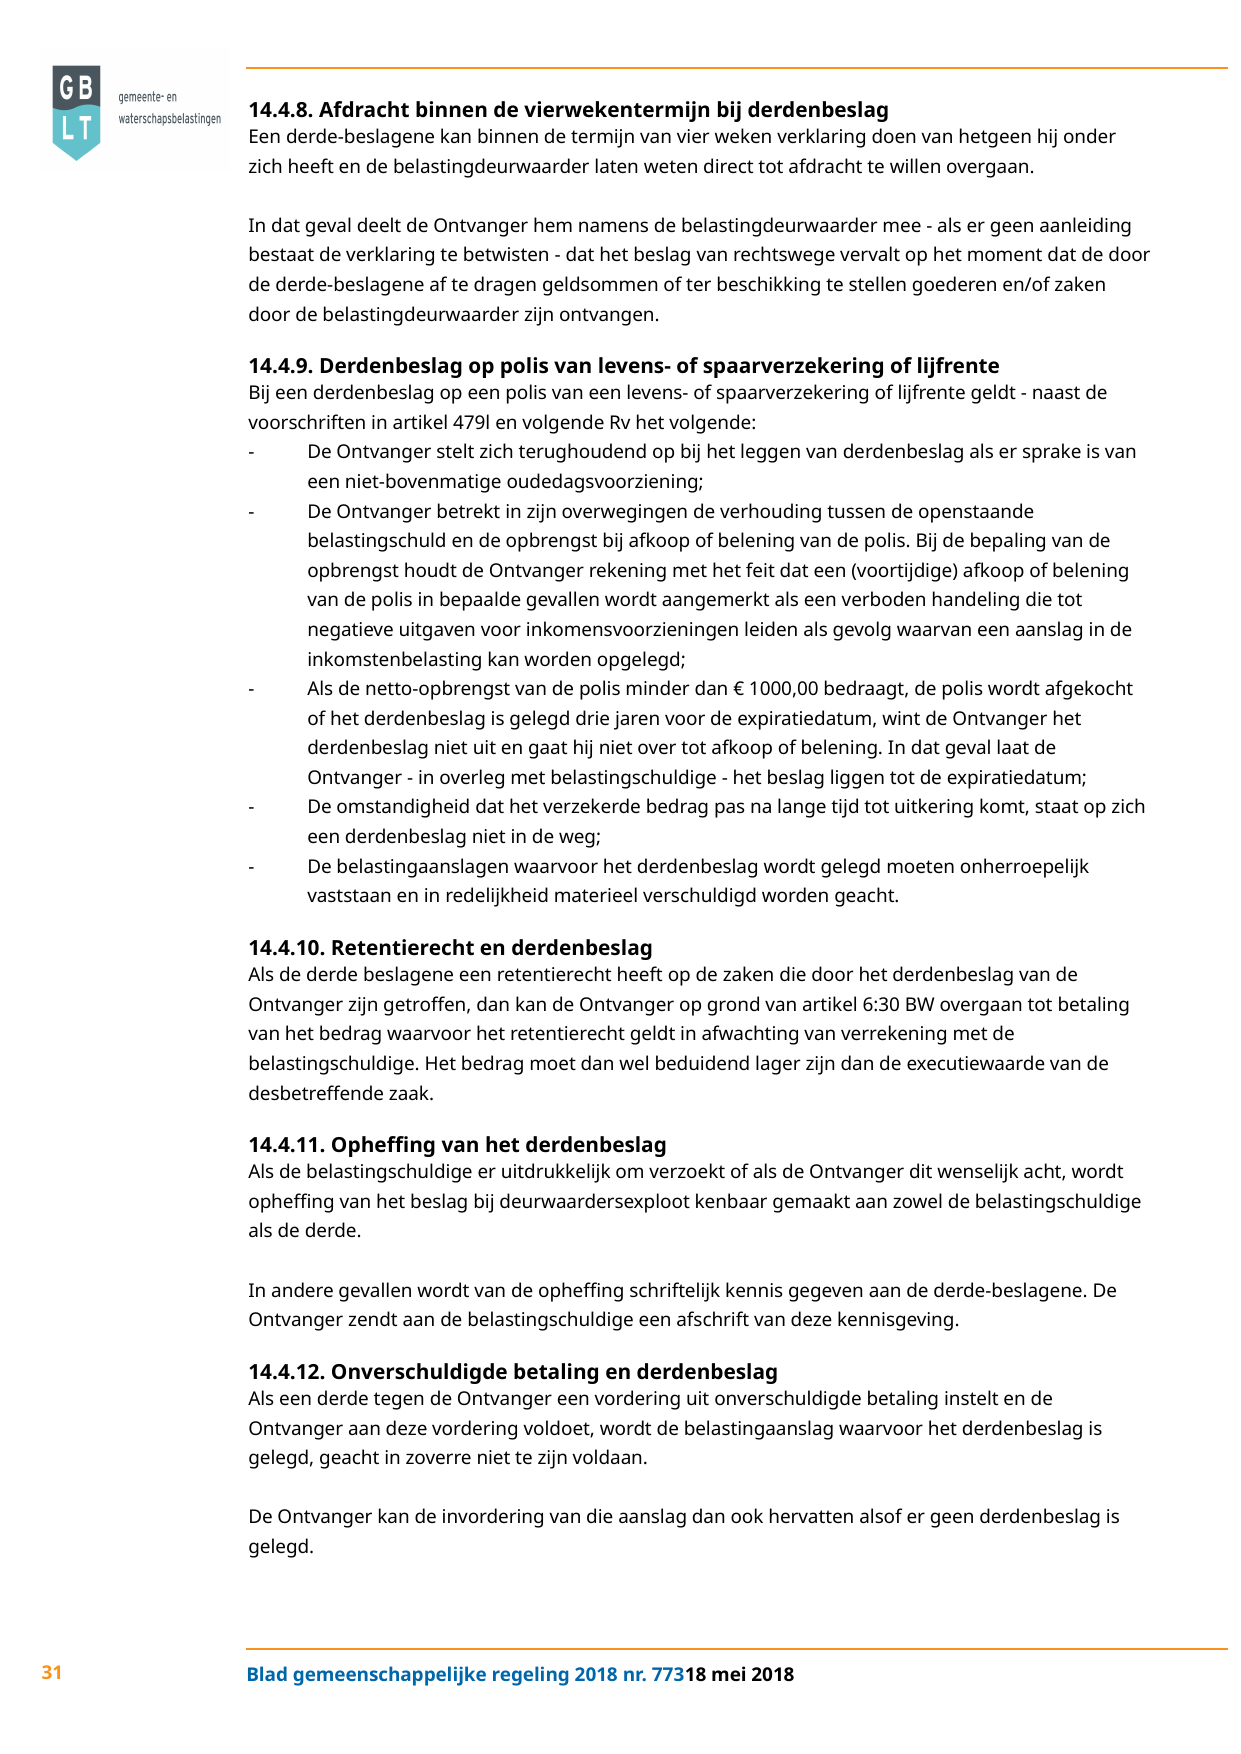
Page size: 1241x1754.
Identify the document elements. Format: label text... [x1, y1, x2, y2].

text In andere gevallen wordt van de opheffing schriftelijk kennis gegeven aan de derde-beslagene. De Ontvanger zendt aan de belastingschuldige een afschrift van deze kennisgeving. [248, 1277, 1152, 1332]
text 14.4.12. Onverschuldigde betaling en derdenbeslag [248, 1357, 1152, 1385]
text Als een derde tegen de Ontvanger een vordering uit onverschuldigde betaling instelt en de Ontvanger aan deze vordering voldoet, wordt de belastingaanslag waarvoor het derdenbeslag is gelegd, geacht in zoverre niet te zijn voldaan. [248, 1385, 1152, 1470]
text 14.4.10. Retentierecht en derdenbeslag [248, 933, 1152, 961]
text Als de derde beslagene een retentierecht heeft op de zaken die door het derdenbeslag van de Ontvanger zijn getroffen, dan kan de Ontvanger op grond van artikel 6:30 BW overgaan tot betaling van het bedrag waarvoor het retentierecht geldt in afwachting van verrekening met de belastingschuldige. Het bedrag moet dan wel beduidend lager zijn dan de executiewaarde van de desbetreffende zaak. [248, 961, 1152, 1105]
text 14.4.9. Derdenbeslag op polis van levens- of spaarverzekering of lijfrente [248, 351, 1152, 379]
list Als de netto-opbrengst van de polis minder dan € 1000,00 bedraagt, de polis wordt afgekocht of het derdenbeslag is gelegd drie jaren voor de expiratiedatum, wint de Ontvanger het derdenbeslag niet uit en gaat hij niet over tot afkoop of belening. In dat geval laat de Ontvanger - in overleg met belastingschuldige - het beslag liggen tot de expiratiedatum; [248, 675, 1152, 790]
text Een derde-beslagene kan binnen de termijn van vier weken verklaring doen van hetgeen hij onder zich heeft en de belastingdeurwaarder laten weten direct tot afdracht te willen overgaan. [248, 123, 1152, 178]
list De Ontvanger stelt zich terughoudend op bij het leggen van derdenbeslag als er sprake is van een niet-bovenmatige oudedagsvoorziening; [248, 439, 1152, 494]
picture [41, 47, 231, 172]
list De omstandigheid dat het verzekerde bedrag pas na lange tijd tot uitkering komt, staat op zich een derdenbeslag niet in de weg; [248, 794, 1152, 849]
list De belastingaanslagen waarvoor het derdenbeslag wordt gelegd moeten onherroepelijk vaststaan en in redelijkheid materieel verschuldigd worden geacht. [248, 853, 1152, 908]
list De Ontvanger betrekt in zijn overwegingen de verhouding tussen de openstaande belastingschuld en de opbrengst bij afkoop of belening van de polis. Bij de bepaling van de opbrengst houdt de Ontvanger rekening met het feit dat een (voortijdige) afkoop of belening van de polis in bepaalde gevallen wordt aangemerkt als een verboden handeling die tot negatieve uitgaven voor inkomensvoorzieningen leiden als gevolg waarvan een aanslag in de inkomstenbelasting kan worden opgelegd; [248, 498, 1152, 672]
text Bij een derdenbeslag op een polis van een levens- of spaarverzekering of lijfrente geldt - naast de voorschriften in artikel 479l en volgende Rv het volgende: [248, 379, 1152, 435]
text 14.4.8. Afdracht binnen de vierwekentermijn bij derdenbeslag [248, 95, 1152, 123]
text 14.4.11. Opheffing van het derdenbeslag [248, 1130, 1152, 1158]
text Als de belastingschuldige er uitdrukkelijk om verzoekt of als de Ontvanger dit wenselijk acht, wordt opheffing van het beslag bij deurwaardersexploot kenbaar gemaakt aan zowel de belastingschuldige als de derde. [248, 1158, 1152, 1243]
text In dat geval deelt de Ontvanger hem namens de belastingdeurwaarder mee - als er geen aanleiding bestaat de verklaring te betwisten - dat het beslag van rechtswege vervalt op het moment dat de door de derde-beslagene af te dragen geldsommen of ter beschikking te stellen goederen en/of zaken door de belastingdeurwaarder zijn ontvangen. [248, 212, 1152, 326]
text De Ontvanger kan de invordering van die aanslag dan ook hervatten alsof er geen derdenbeslag is gelegd. [248, 1504, 1152, 1559]
